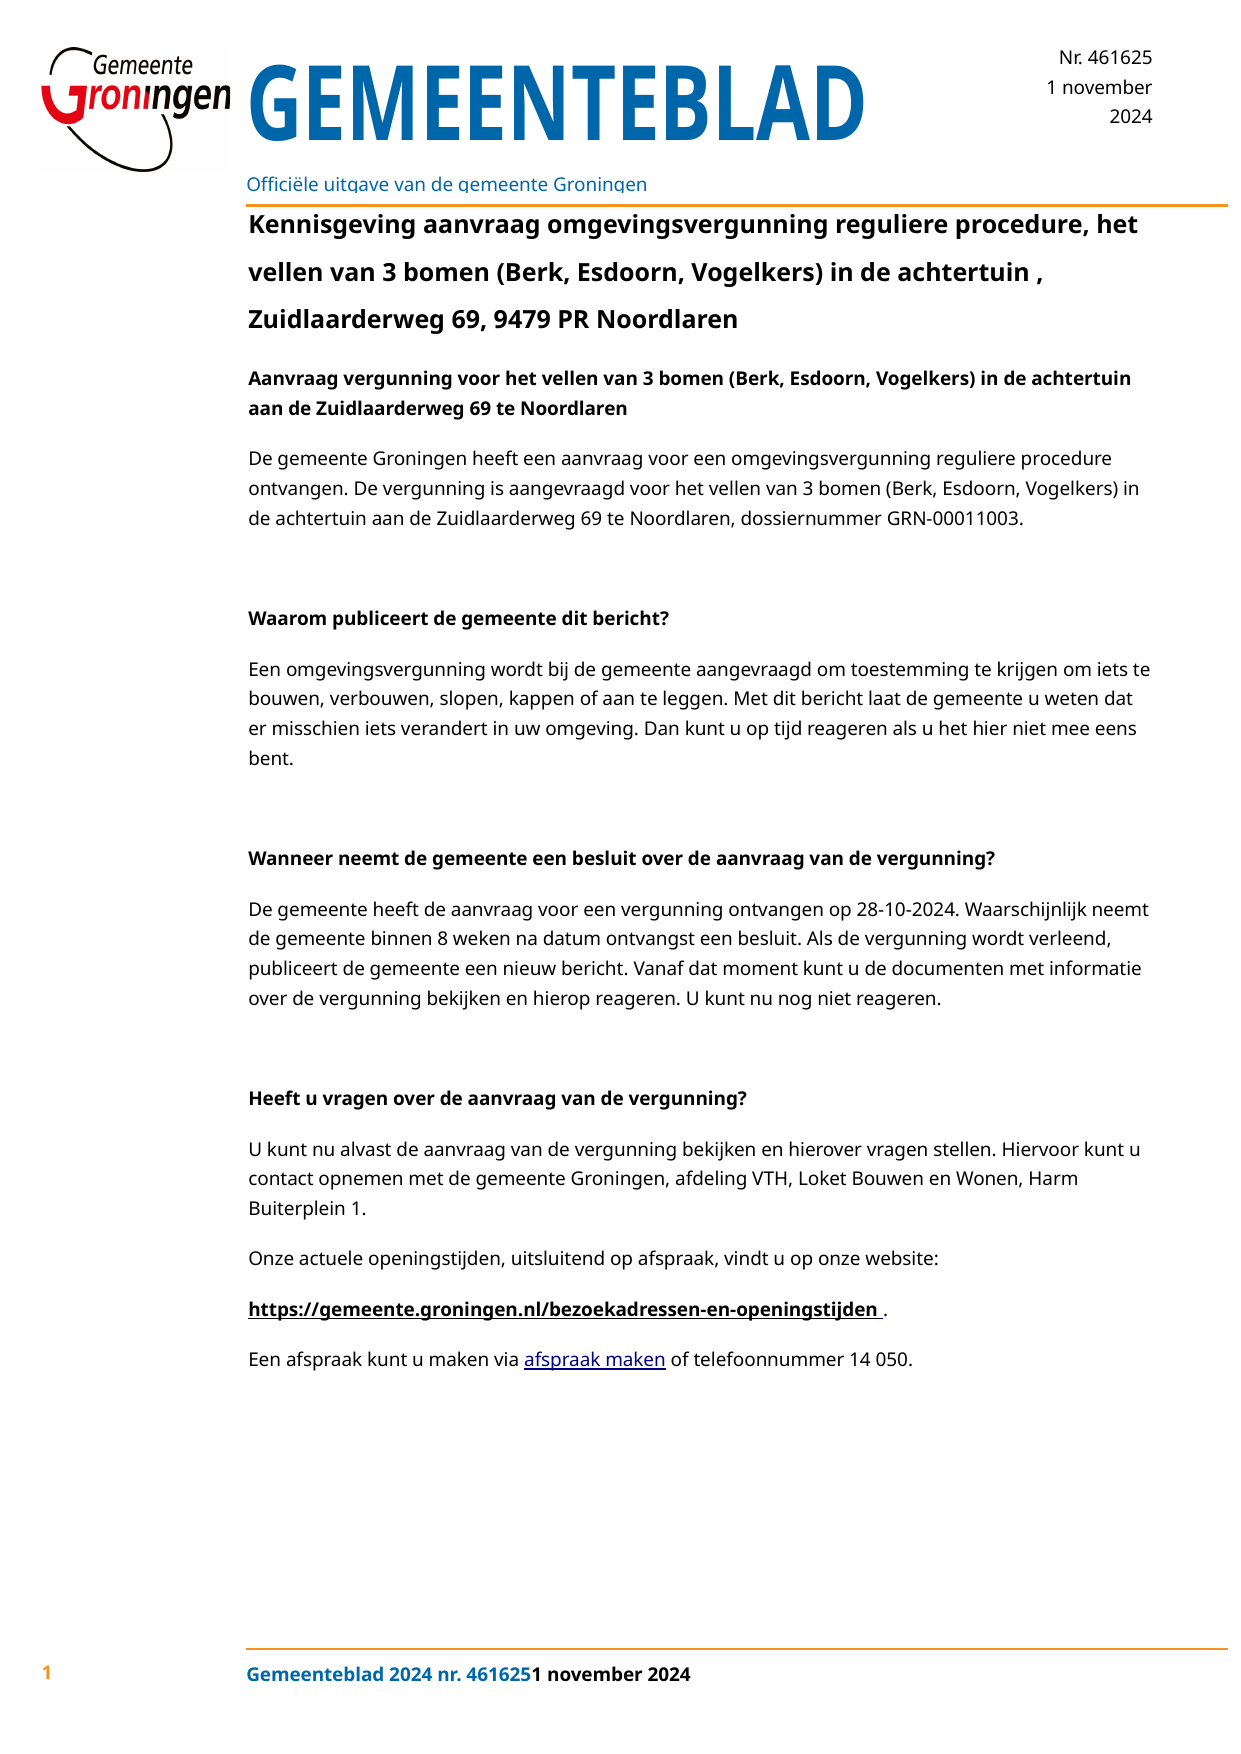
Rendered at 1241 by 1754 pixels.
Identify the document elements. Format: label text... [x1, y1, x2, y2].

text Waarom publiceert de gemeente dit bericht? [248, 606, 1152, 631]
text Heeft u vragen over de aanvraag van de vergunning? [248, 1086, 1152, 1111]
text U kunt nu alvast de aanvraag van de vergunning bekijken en hierover vragen stellen. Hiervoor kunt u contact opnemen met de gemeente Groningen, afdeling VTH, Loket Bouwen en Wonen, Harm Buiterplein 1. [248, 1136, 1152, 1221]
text Aanvraag vergunning voor het vellen van 3 bomen (Berk, Esdoorn, Vogelkers) in de achtertuin aan de Zuidlaarderweg 69 te Noordlaren [248, 366, 1152, 421]
text Kennisgeving aanvraag omgevingsvergunning reguliere procedure, het vellen van 3 bomen (Berk, Esdoorn, Vogelkers) in de achtertuin , Zuidlaarderweg 69, 9479 PR Noordlaren [248, 207, 1152, 336]
text Een omgevingsvergunning wordt bij de gemeente aangevraagd om toestemming te krijgen om iets te bouwen, verbouwen, slopen, kappen of aan te leggen. Met dit bericht laat de gemeente u weten dat er misschien iets verandert in uw omgeving. Dan kunt u op tijd reageren als u het hier niet mee eens bent. [248, 656, 1152, 770]
text Wanneer neemt de gemeente een besluit over de aanvraag van de vergunning? [248, 846, 1152, 871]
text Onze actuele openingstijden, uitsluitend op afspraak, vindt u op onze website: [248, 1246, 1152, 1271]
text De gemeente heeft de aanvraag voor een vergunning ontvangen op 28-10-2024. Waarschijnlijk neemt de gemeente binnen 8 weken na datum ontvangst een besluit. Als de vergunning wordt verleend, publiceert de gemeente een nieuw bericht. Vanaf dat moment kunt u de documenten met informatie over de vergunning bekijken en hierop reageren. U kunt nu nog niet reageren. [248, 896, 1152, 1010]
text Een afspraak kunt u maken via afspraak maken of telefoonnummer 14 050. [248, 1346, 1152, 1372]
text De gemeente Groningen heeft een aanvraag voor een omgevingsvergunning reguliere procedure ontvangen. De vergunning is aangevraagd voor het vellen van 3 bomen (Berk, Esdoorn, Vogelkers) in de achtertuin aan de Zuidlaarderweg 69 te Noordlaren, dossiernummer GRN-00011003. [248, 446, 1152, 530]
text https://gemeente.groningen.nl/bezoekadressen-en-openingstijden . [248, 1296, 1152, 1322]
picture [41, 47, 231, 172]
